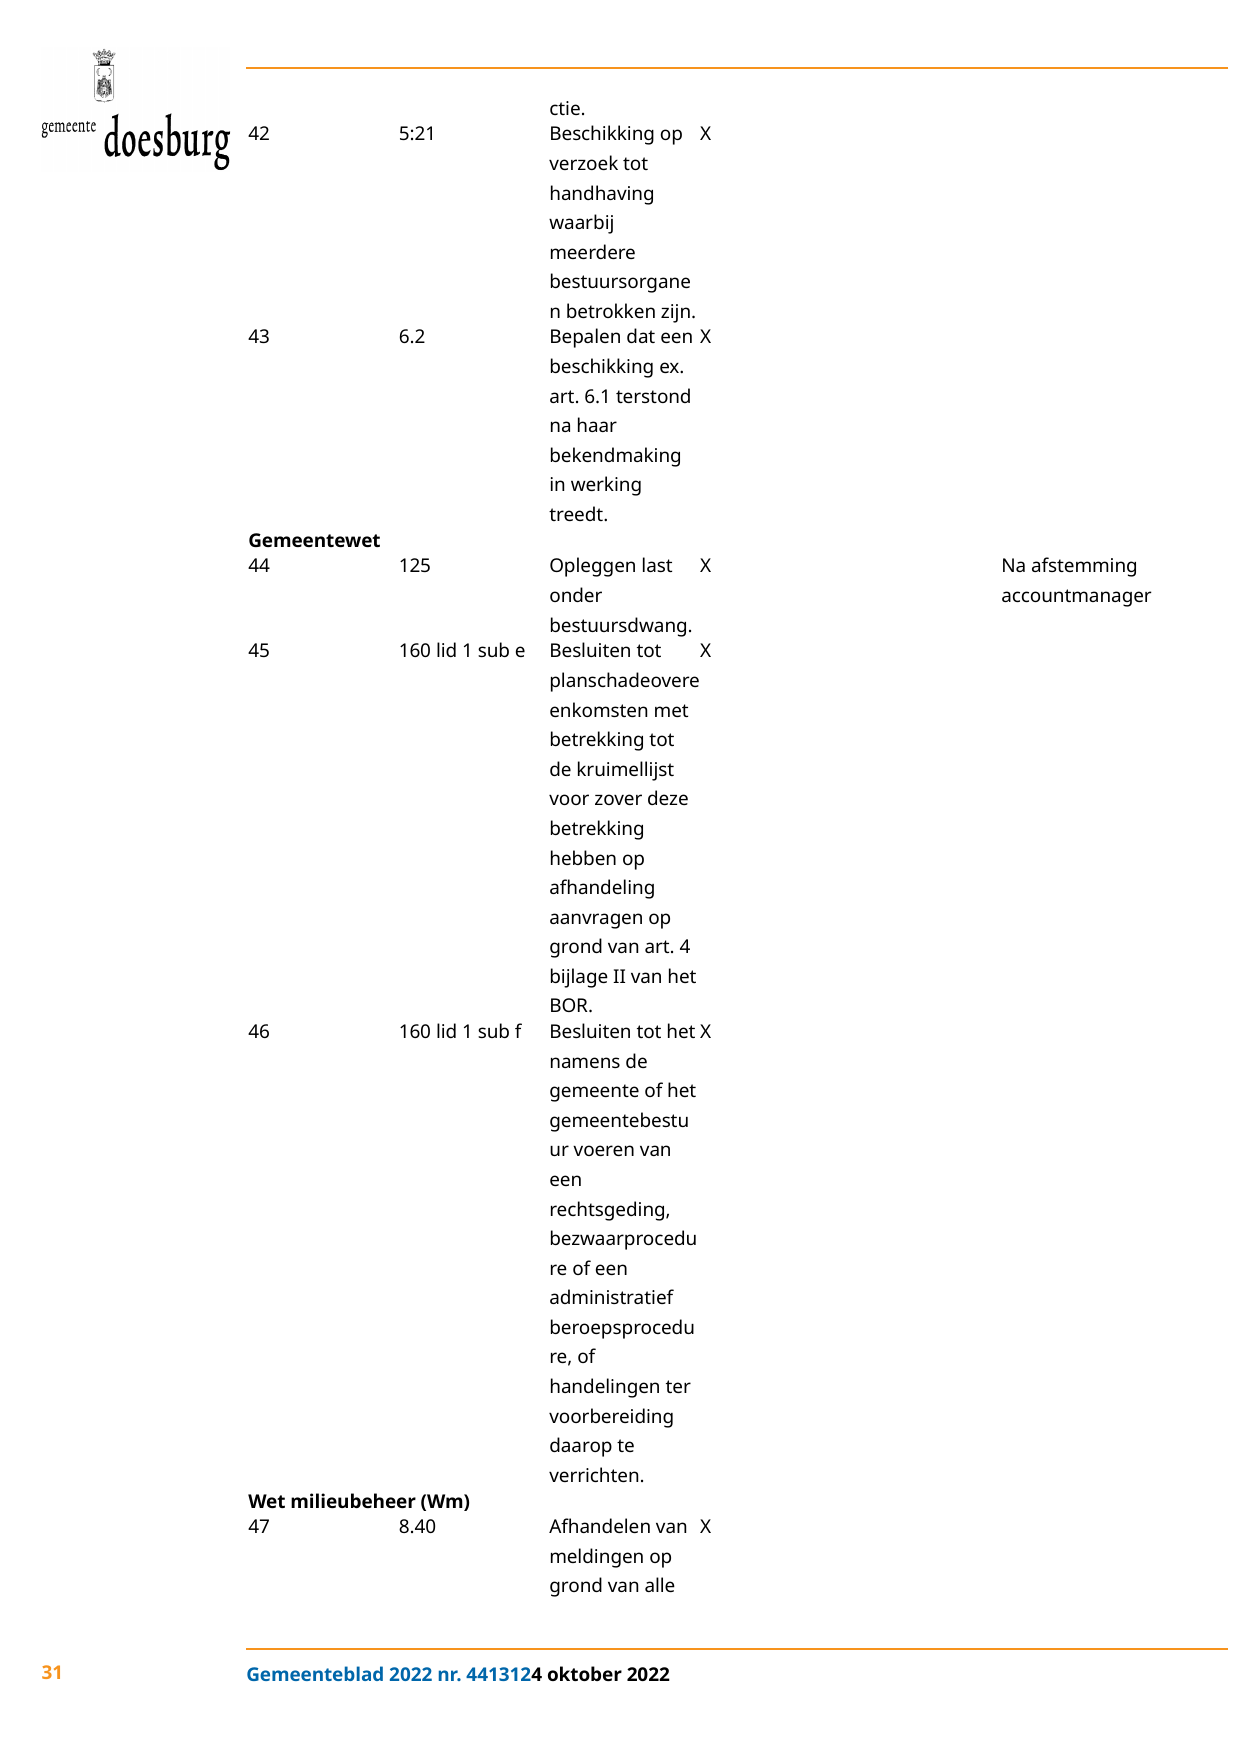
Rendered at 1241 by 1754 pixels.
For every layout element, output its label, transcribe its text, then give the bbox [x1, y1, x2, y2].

table_cell [1001, 638, 1152, 1018]
table_cell X [700, 1018, 850, 1488]
table_cell [850, 638, 1001, 1018]
table_cell Bepalen dat een beschikking ex. art. 6.1 terstond na haar bekendmaking in werking treedt. [549, 324, 700, 527]
table_cell 5:21 [399, 121, 549, 324]
table_cell [399, 95, 549, 121]
table_cell 43 [248, 324, 398, 527]
table_cell Afhandelen van meldingen op grond van alle [549, 1514, 700, 1598]
table_cell [850, 1018, 1001, 1488]
table_cell X [700, 553, 850, 638]
table_cell ctie. [549, 95, 700, 121]
table_cell X [700, 324, 850, 527]
table_cell Besluiten tot het namens de gemeente of het gemeentebestuur voeren van een rechtsgeding, bezwaarprocedure of een administratief beroepsprocedure, of handelingen ter voorbereiding daarop te verrichten. [549, 1018, 700, 1488]
table_cell [1001, 1514, 1152, 1598]
table_cell X [700, 121, 850, 324]
table_cell Na afstemming accountmanager [1001, 553, 1152, 638]
table_cell Gemeentewet [248, 527, 1152, 553]
table_cell 47 [248, 1514, 398, 1598]
table_cell 44 [248, 553, 398, 638]
table_cell X [700, 638, 850, 1018]
table_cell Besluiten tot planschadeovereenkomsten met betrekking tot de kruimellijst voor zover deze betrekking hebben op afhandeling aanvragen op grond van art. 4 bijlage II van het BOR. [549, 638, 700, 1018]
table_cell [1001, 95, 1152, 121]
table_cell 160 lid 1 sub e [399, 638, 549, 1018]
table_cell 125 [399, 553, 549, 638]
table_cell 8.40 [399, 1514, 549, 1598]
table_cell [1001, 121, 1152, 324]
table_cell 45 [248, 638, 398, 1018]
table_cell Opleggen last onder bestuursdwang. [549, 553, 700, 638]
table_cell Wet milieubeheer (Wm) [248, 1488, 1152, 1513]
table_cell X [700, 1514, 850, 1598]
table_cell [700, 95, 850, 121]
picture [41, 47, 231, 172]
table_cell [248, 95, 398, 121]
table_cell [1001, 324, 1152, 527]
table_cell Beschikking op verzoek tot handhaving waarbij meerdere bestuursorganen betrokken zijn. [549, 121, 700, 324]
table_cell [850, 121, 1001, 324]
table_cell 160 lid 1 sub f [399, 1018, 549, 1488]
table_cell [850, 324, 1001, 527]
table_cell [850, 95, 1001, 121]
table_cell 42 [248, 121, 398, 324]
table_cell [850, 1514, 1001, 1598]
table_cell 6.2 [399, 324, 549, 527]
table_cell [1001, 1018, 1152, 1488]
table_cell 46 [248, 1018, 398, 1488]
table_cell [850, 553, 1001, 638]
